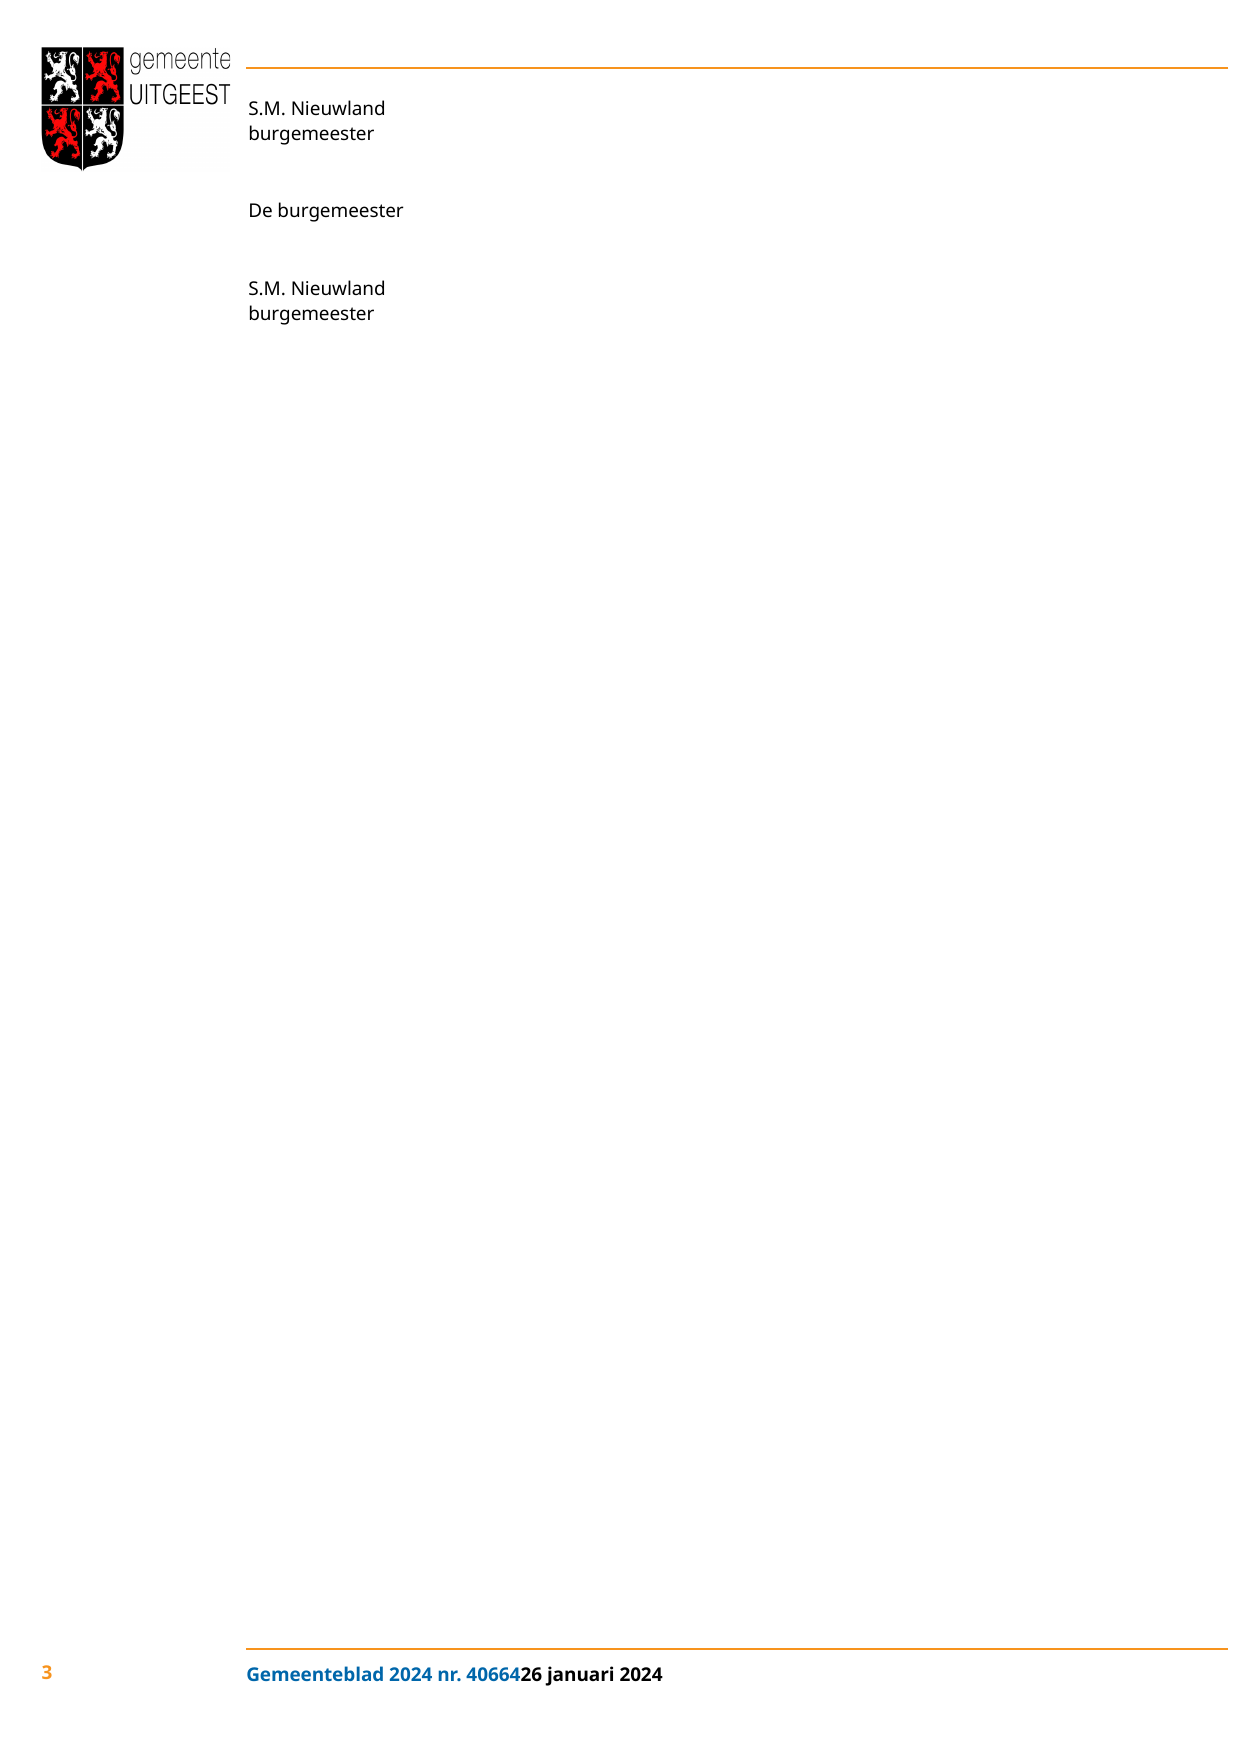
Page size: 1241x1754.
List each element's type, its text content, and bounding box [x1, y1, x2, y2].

text S.M. Nieuwland [248, 95, 1152, 121]
text S.M. Nieuwland [248, 275, 1152, 301]
text burgemeester [248, 121, 1152, 146]
picture [41, 47, 231, 172]
text burgemeester [248, 301, 1152, 326]
text De burgemeester [248, 198, 1152, 223]
